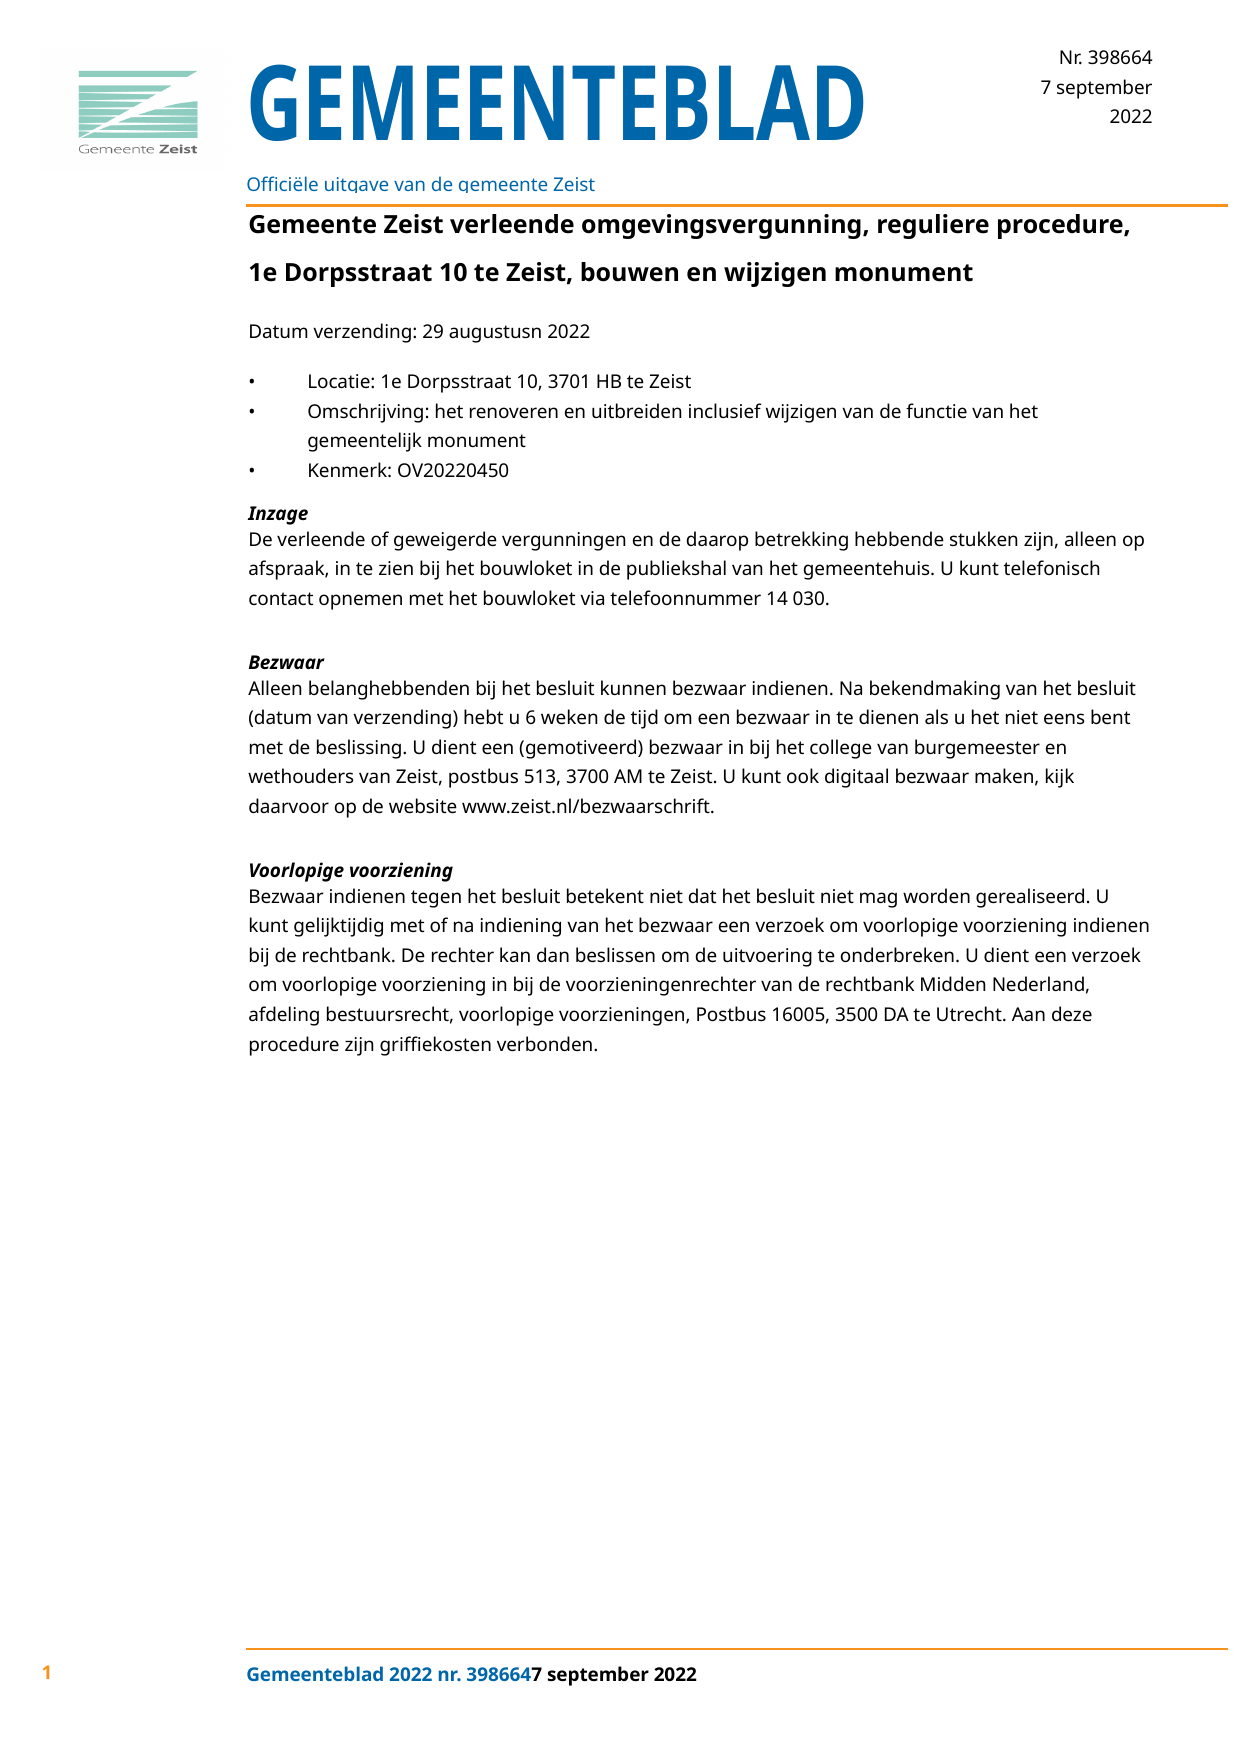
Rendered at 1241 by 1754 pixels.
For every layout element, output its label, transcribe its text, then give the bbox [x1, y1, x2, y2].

text Voorlopige voorziening [248, 857, 1152, 883]
text Alleen belanghebbenden bij het besluit kunnen bezwaar indienen. Na bekendmaking van het besluit (datum van verzending) hebt u 6 weken de tijd om een bezwaar in te dienen als u het niet eens bent met de beslissing. U dient een (gemotiveerd) bezwaar in bij het college van burgemeester en wethouders van Zeist, postbus 513, 3700 AM te Zeist. U kunt ook digitaal bezwaar maken, kijk daarvoor op de website www.zeist.nl/bezwaarschrift. [248, 675, 1152, 819]
text Inzage [248, 500, 1152, 526]
picture [41, 47, 231, 172]
list Locatie: 1e Dorpsstraat 10, 3701 HB te Zeist [248, 368, 1152, 394]
text Bezwaar indienen tegen het besluit betekent niet dat het besluit niet mag worden gerealiseerd. U kunt gelijktijdig met of na indiening van het bezwaar een verzoek om voorlopige voorziening indienen bij de rechtbank. De rechter kan dan beslissen om de uitvoering te onderbreken. U dient een verzoek om voorlopige voorziening in bij de voorzieningenrechter van de rechtbank Midden Nederland, afdeling bestuursrecht, voorlopige voorzieningen, Postbus 16005, 3500 DA te Utrecht. Aan deze procedure zijn griffiekosten verbonden. [248, 883, 1152, 1056]
text Gemeente Zeist verleende omgevingsvergunning, reguliere procedure, 1e Dorpsstraat 10 te Zeist, bouwen en wijzigen monument [248, 207, 1152, 288]
text Datum verzending: 29 augustusn 2022 [248, 318, 1152, 344]
list Omschrijving: het renoveren en uitbreiden inclusief wijzigen van de functie van het gemeentelijk monument [248, 398, 1152, 453]
list Kenmerk: OV20220450 [248, 457, 1152, 483]
text De verleende of geweigerde vergunningen en de daarop betrekking hebbende stukken zijn, alleen op afspraak, in te zien bij het bouwloket in de publiekshal van het gemeentehuis. U kunt telefonisch contact opnemen met het bouwloket via telefoonnummer 14 030. [248, 526, 1152, 611]
text Bezwaar [248, 649, 1152, 675]
